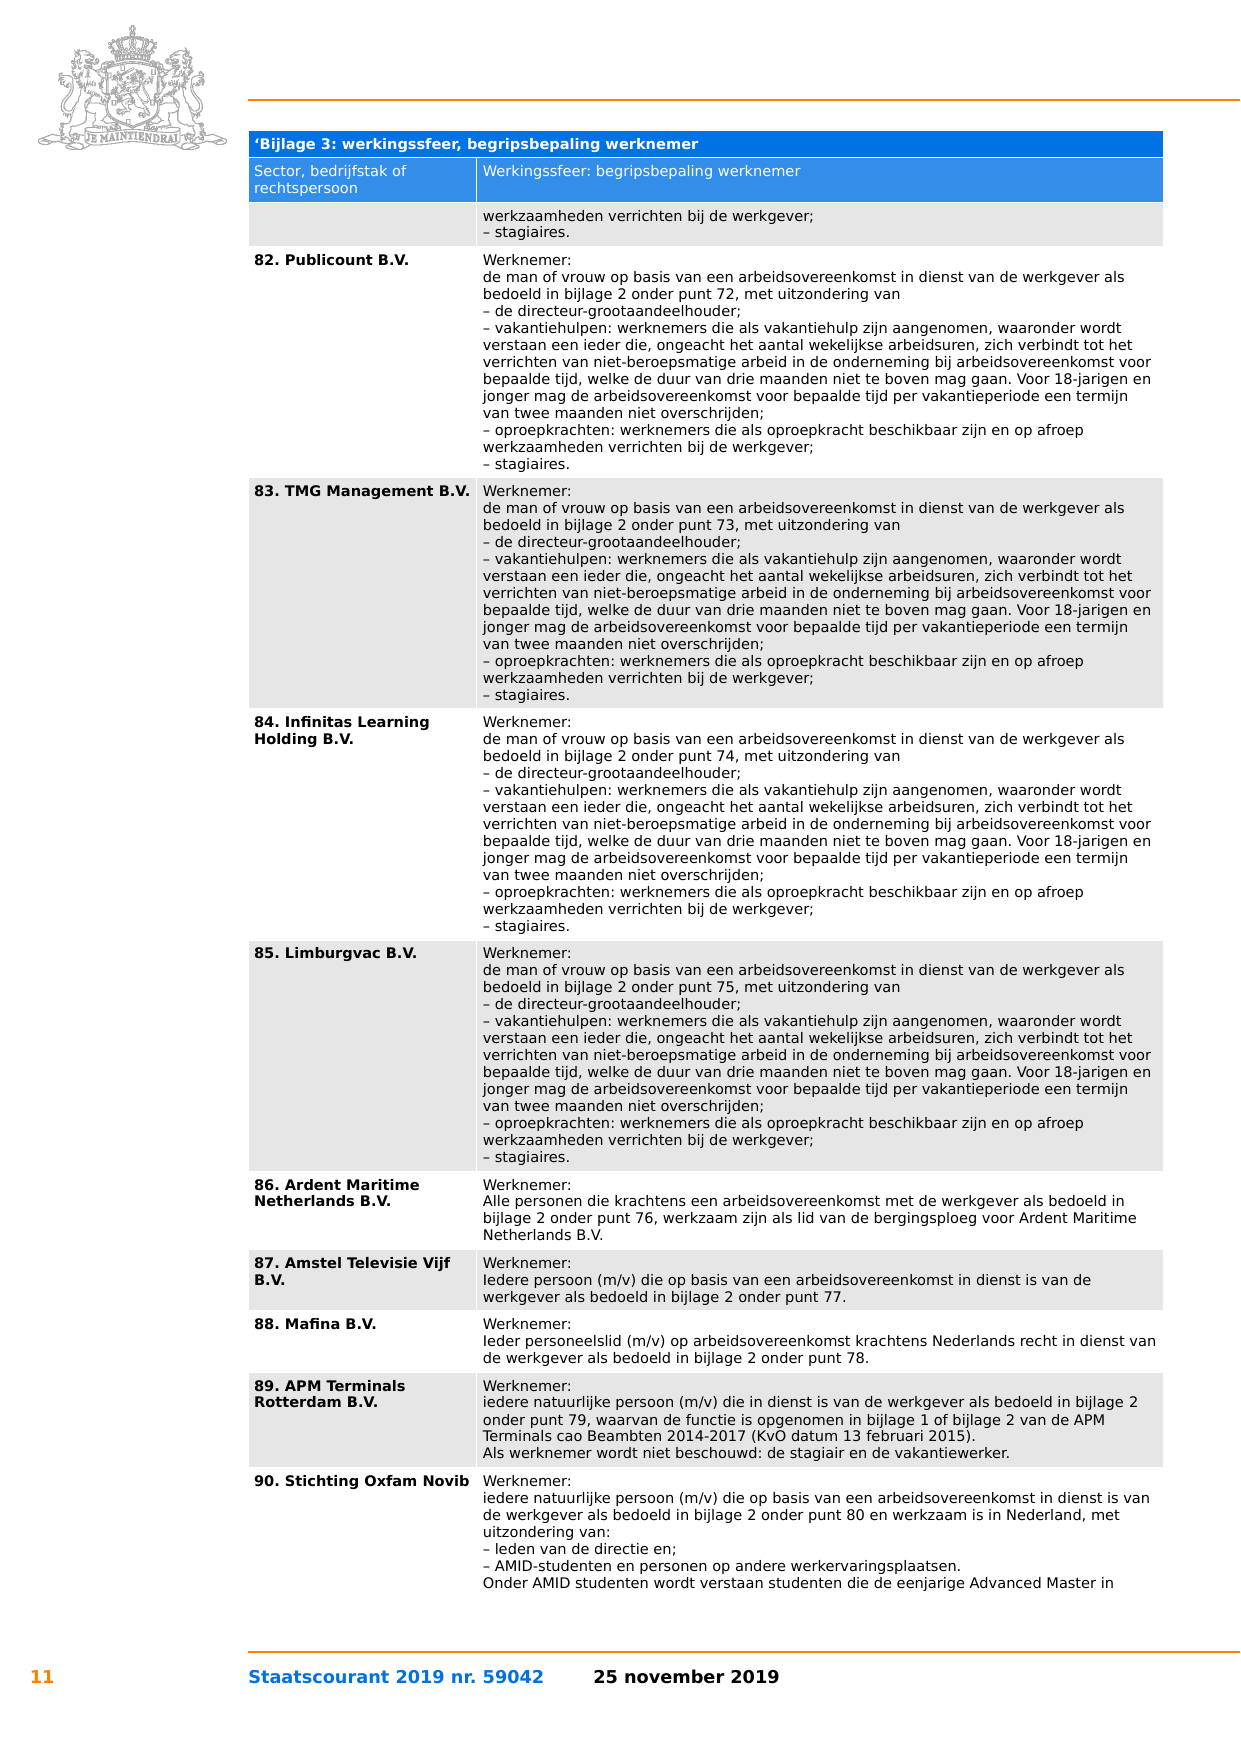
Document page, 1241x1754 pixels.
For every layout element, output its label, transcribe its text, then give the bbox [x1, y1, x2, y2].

table_cell 83. TMG Management B.V. [249, 478, 476, 708]
table_cell 85. Limburgvac B.V. [249, 941, 476, 1171]
table_cell Werknemer: de man of vrouw op basis van een arbeidsovereenkomst in dienst van de werkgever als bedoeld in bijlage 2 onder punt 72, met uitzondering van – de directeur-grootaandeelhouder; – vakantiehulpen: werknemers die als vakantiehulp zijn aangenomen, waaronder wordt verstaan een ieder die, ongeacht het aantal wekelijkse arbeidsuren, zich verbindt tot het verrichten van niet-beroepsmatige arbeid in de onderneming bij arbeidsovereenkomst voor bepaalde tijd, welke de duur van drie maanden niet te boven mag gaan. Voor 18-jarigen en jonger mag de arbeidsovereenkomst voor bepaalde tijd per vakantieperiode een termijn van twee maanden niet overschrijden; – oproepkrachten: werknemers die als oproepkracht beschikbaar zijn en op afroep werkzaamheden verrichten bij de werkgever; – stagiaires. [477, 247, 1163, 477]
table_cell Werknemer: de man of vrouw op basis van een arbeidsovereenkomst in dienst van de werkgever als bedoeld in bijlage 2 onder punt 74, met uitzondering van – de directeur-grootaandeelhouder; – vakantiehulpen: werknemers die als vakantiehulp zijn aangenomen, waaronder wordt verstaan een ieder die, ongeacht het aantal wekelijkse arbeidsuren, zich verbindt tot het verrichten van niet-beroepsmatige arbeid in de onderneming bij arbeidsovereenkomst voor bepaalde tijd, welke de duur van drie maanden niet te boven mag gaan. Voor 18-jarigen en jonger mag de arbeidsovereenkomst voor bepaalde tijd per vakantieperiode een termijn van twee maanden niet overschrijden; – oproepkrachten: werknemers die als oproepkracht beschikbaar zijn en op afroep werkzaamheden verrichten bij de werkgever; – stagiaires. [477, 709, 1163, 939]
table_cell Werknemer: de man of vrouw op basis van een arbeidsovereenkomst in dienst van de werkgever als bedoeld in bijlage 2 onder punt 73, met uitzondering van – de directeur-grootaandeelhouder; – vakantiehulpen: werknemers die als vakantiehulp zijn aangenomen, waaronder wordt verstaan een ieder die, ongeacht het aantal wekelijkse arbeidsuren, zich verbindt tot het verrichten van niet-beroepsmatige arbeid in de onderneming bij arbeidsovereenkomst voor bepaalde tijd, welke de duur van drie maanden niet te boven mag gaan. Voor 18-jarigen en jonger mag de arbeidsovereenkomst voor bepaalde tijd per vakantieperiode een termijn van twee maanden niet overschrijden; – oproepkrachten: werknemers die als oproepkracht beschikbaar zijn en op afroep werkzaamheden verrichten bij de werkgever; – stagiaires. [477, 478, 1163, 708]
table_cell Werknemer: Alle personen die krachtens een arbeidsovereenkomst met de werkgever als bedoeld in bijlage 2 onder punt 76, werkzaam zijn als lid van de bergingsploeg voor Ardent Maritime Netherlands B.V. [477, 1172, 1163, 1249]
table_header ‘Bijlage 3: werkingssfeer, begripsbepaling werknemer [249, 131, 1163, 157]
table_cell Werknemer: iedere natuurlijke persoon (m/v) die op basis van een arbeidsovereenkomst in dienst is van de werkgever als bedoeld in bijlage 2 onder punt 80 en werkzaam is in Nederland, met uitzondering van: – leden van de directie en; – AMID-studenten en personen op andere werkervaringsplaatsen. Onder AMID studenten wordt verstaan studenten die de eenjarige Advanced Master in [477, 1468, 1163, 1596]
table_cell 89. APM Terminals Rotterdam B.V. [249, 1373, 476, 1467]
table_cell 86. Ardent Maritime Netherlands B.V. [249, 1172, 476, 1249]
table_cell werkzaamheden verrichten bij de werkgever; – stagiaires. [477, 203, 1163, 246]
table_cell Werknemer: iedere natuurlijke persoon (m/v) die in dienst is van de werkgever als bedoeld in bijlage 2 onder punt 79, waarvan de functie is opgenomen in bijlage 1 of bijlage 2 van de APM Terminals cao Beambten 2014-2017 (KvO datum 13 februari 2015). Als werknemer wordt niet beschouwd: de stagiair en de vakantiewerker. [477, 1373, 1163, 1467]
table_cell Werkingssfeer: begripsbepaling werknemer [477, 158, 1163, 202]
table_cell 84. Infinitas Learning Holding B.V. [249, 709, 476, 939]
table_cell 82. Publicount B.V. [249, 247, 476, 477]
table_cell 87. Amstel Televisie Vijf B.V. [249, 1250, 476, 1310]
table_cell [249, 203, 476, 246]
table_cell Werknemer: de man of vrouw op basis van een arbeidsovereenkomst in dienst van de werkgever als bedoeld in bijlage 2 onder punt 75, met uitzondering van – de directeur-grootaandeelhouder; – vakantiehulpen: werknemers die als vakantiehulp zijn aangenomen, waaronder wordt verstaan een ieder die, ongeacht het aantal wekelijkse arbeidsuren, zich verbindt tot het verrichten van niet-beroepsmatige arbeid in de onderneming bij arbeidsovereenkomst voor bepaalde tijd, welke de duur van drie maanden niet te boven mag gaan. Voor 18-jarigen en jonger mag de arbeidsovereenkomst voor bepaalde tijd per vakantieperiode een termijn van twee maanden niet overschrijden; – oproepkrachten: werknemers die als oproepkracht beschikbaar zijn en op afroep werkzaamheden verrichten bij de werkgever; – stagiaires. [477, 941, 1163, 1171]
table_cell 88. Mafina B.V. [249, 1311, 476, 1372]
table_cell 90. Stichting Oxfam Novib [249, 1468, 476, 1596]
table_cell Werknemer: Iedere persoon (m/v) die op basis van een arbeidsovereenkomst in dienst is van de werkgever als bedoeld in bijlage 2 onder punt 77. [477, 1250, 1163, 1310]
table_cell Werknemer: Ieder personeelslid (m/v) op arbeidsovereenkomst krachtens Nederlands recht in dienst van de werkgever als bedoeld in bijlage 2 onder punt 78. [477, 1311, 1163, 1372]
picture [38, 25, 227, 150]
table_cell Sector, bedrijfstak of rechtspersoon [249, 158, 476, 202]
